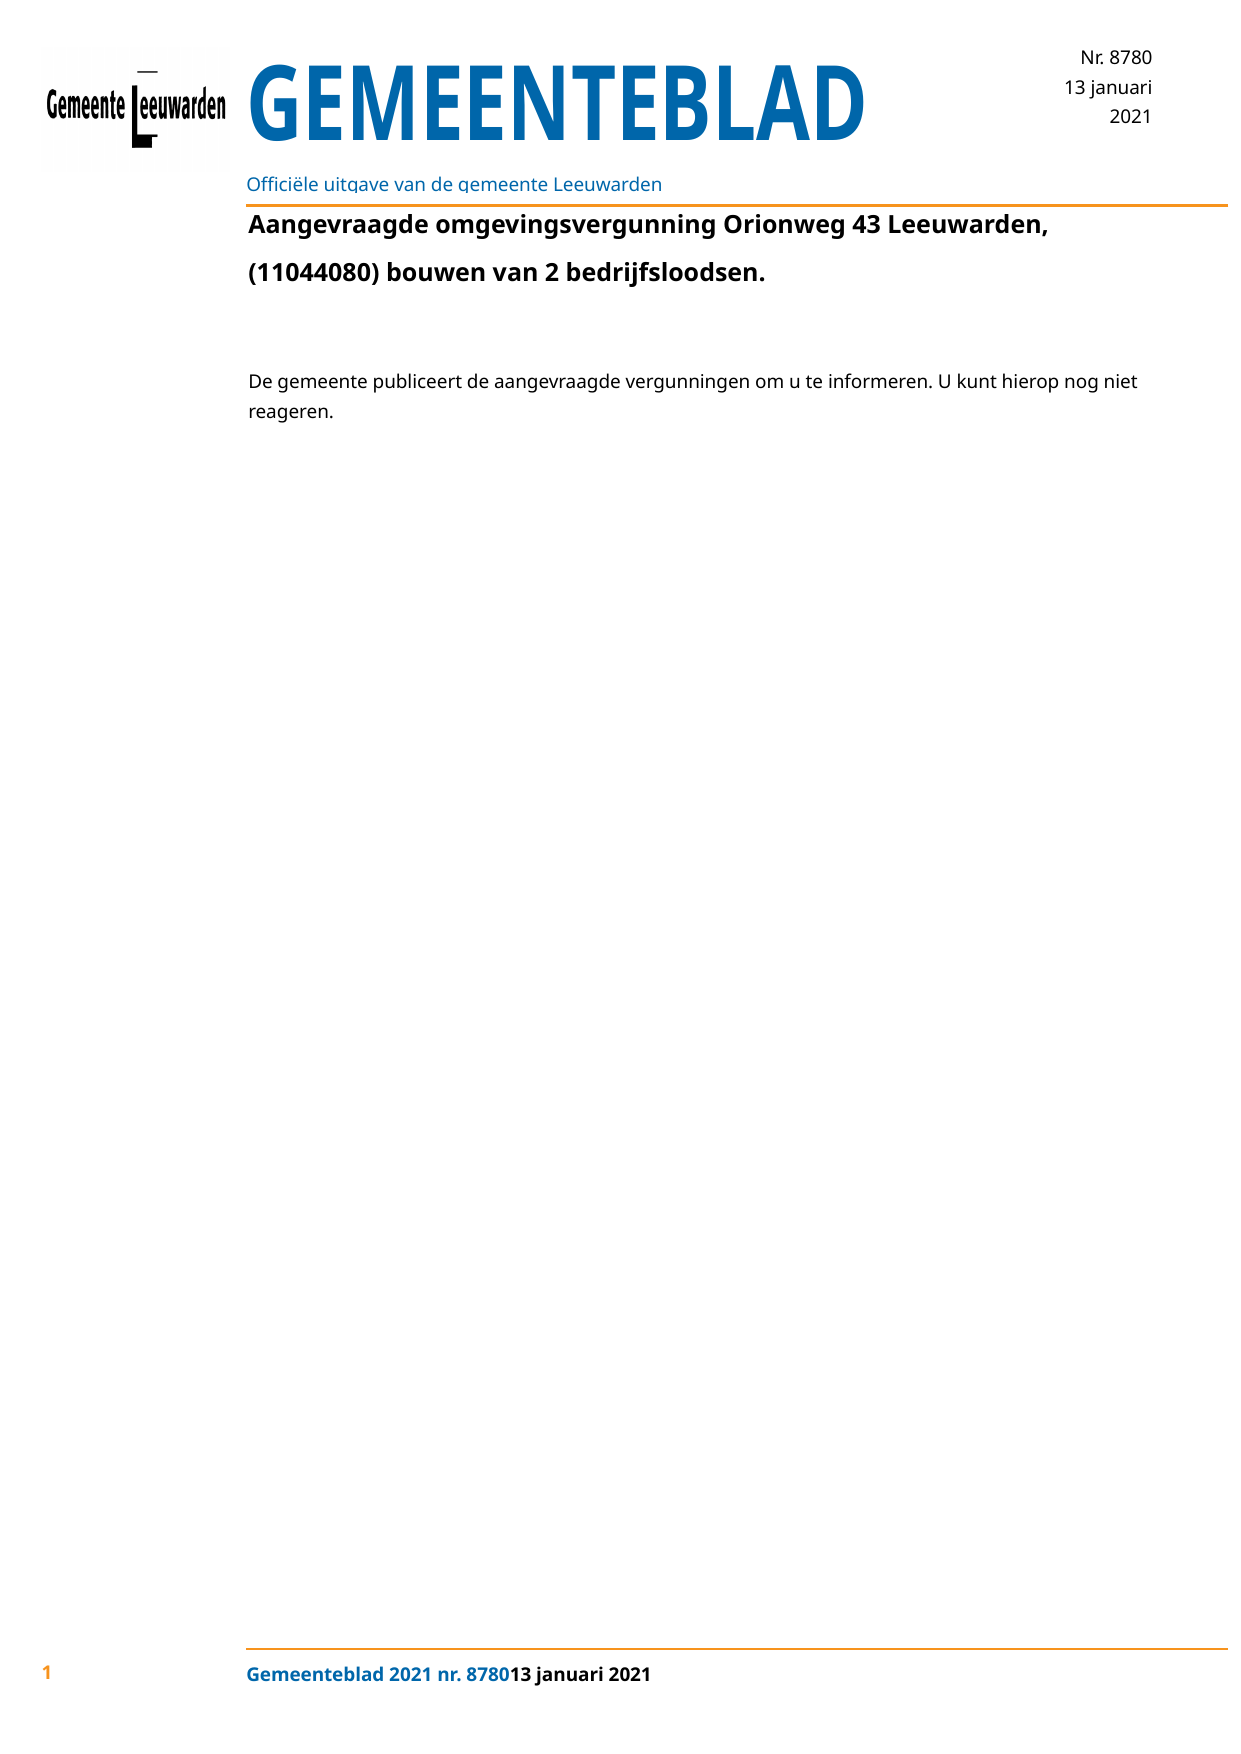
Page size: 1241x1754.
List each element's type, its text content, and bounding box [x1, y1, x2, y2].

text Aangevraagde omgevingsvergunning Orionweg 43 Leeuwarden, (11044080) bouwen van 2 bedrijfsloodsen. [248, 207, 1152, 288]
picture [41, 47, 231, 172]
text De gemeente publiceert de aangevraagde vergunningen om u te informeren. U kunt hierop nog niet reageren. [248, 368, 1152, 424]
